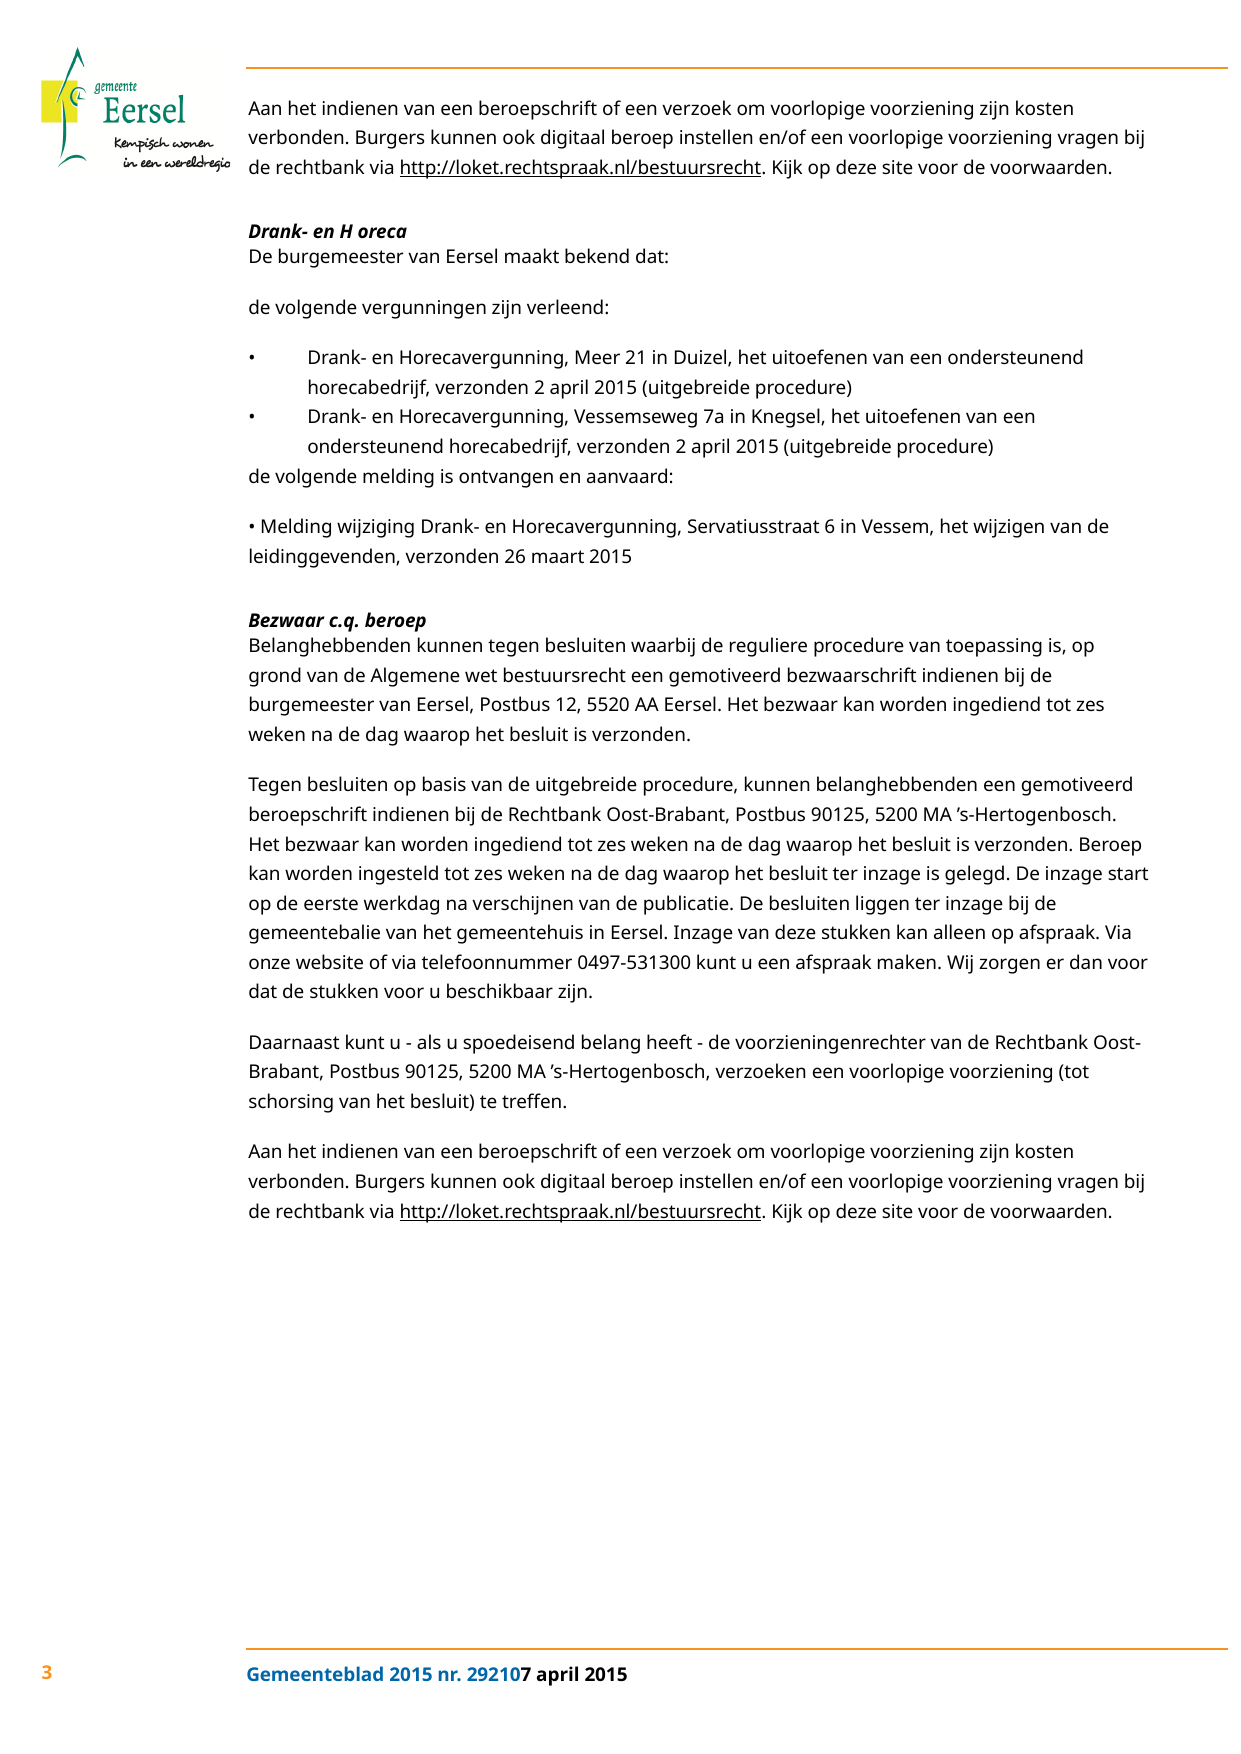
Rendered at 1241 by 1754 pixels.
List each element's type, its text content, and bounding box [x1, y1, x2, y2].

text Aan het indienen van een beroepschrift of een verzoek om voorlopige voorziening zijn kosten verbonden. Burgers kunnen ook digitaal beroep instellen en/of een voorlopige voorziening vragen bij de rechtbank via http://loket.rechtspraak.nl/bestuursrecht. Kijk op deze site voor de voorwaarden. [248, 95, 1152, 180]
picture [41, 47, 231, 172]
text • Melding wijziging Drank- en Horecavergunning, Servatiusstraat 6 in Vessem, het wijzigen van de leidinggevenden, verzonden 26 maart 2015 [248, 513, 1152, 568]
text Bezwaar c.q. beroep [248, 607, 1152, 632]
text Drank- en H oreca [248, 218, 1152, 244]
list Drank- en Horecavergunning, Meer 21 in Duizel, het uitoefenen van een ondersteunend horecabedrijf, verzonden 2 april 2015 (uitgebreide procedure) [248, 344, 1152, 400]
text Tegen besluiten op basis van de uitgebreide procedure, kunnen belanghebbenden een gemotiveerd beroepschrift indienen bij de Rechtbank Oost-Brabant, Postbus 90125, 5200 MA ’s-Hertogenbosch. Het bezwaar kan worden ingediend tot zes weken na de dag waarop het besluit is verzonden. Beroep kan worden ingesteld tot zes weken na de dag waarop het besluit ter inzage is gelegd. De inzage start op de eerste werkdag na verschijnen van de publicatie. De besluiten liggen ter inzage bij de gemeentebalie van het gemeentehuis in Eersel. Inzage van deze stukken kan alleen op afspraak. Via onze website of via telefoonnummer 0497-531300 kunt u een afspraak maken. Wij zorgen er dan voor dat de stukken voor u beschikbaar zijn. [248, 772, 1152, 1004]
text de volgende vergunningen zijn verleend: [248, 294, 1152, 320]
text Aan het indienen van een beroepschrift of een verzoek om voorlopige voorziening zijn kosten verbonden. Burgers kunnen ook digitaal beroep instellen en/of een voorlopige voorziening vragen bij de rechtbank via http://loket.rechtspraak.nl/bestuursrecht. Kijk op deze site voor de voorwaarden. [248, 1139, 1152, 1224]
text de volgende melding is ontvangen en aanvaard: [248, 463, 1152, 488]
list Drank- en Horecavergunning, Vessemseweg 7a in Knegsel, het uitoefenen van een ondersteunend horecabedrijf, verzonden 2 april 2015 (uitgebreide procedure) [248, 404, 1152, 459]
text De burgemeester van Eersel maakt bekend dat: [248, 244, 1152, 269]
text Daarnaast kunt u - als u spoedeisend belang heeft - de voorzieningenrechter van de Rechtbank Oost-Brabant, Postbus 90125, 5200 MA ’s-Hertogenbosch, verzoeken een voorlopige voorziening (tot schorsing van het besluit) te treffen. [248, 1029, 1152, 1114]
text Belanghebbenden kunnen tegen besluiten waarbij de reguliere procedure van toepassing is, op grond van de Algemene wet bestuursrecht een gemotiveerd bezwaarschrift indienen bij de burgemeester van Eersel, Postbus 12, 5520 AA Eersel. Het bezwaar kan worden ingediend tot zes weken na de dag waarop het besluit is verzonden. [248, 632, 1152, 747]
